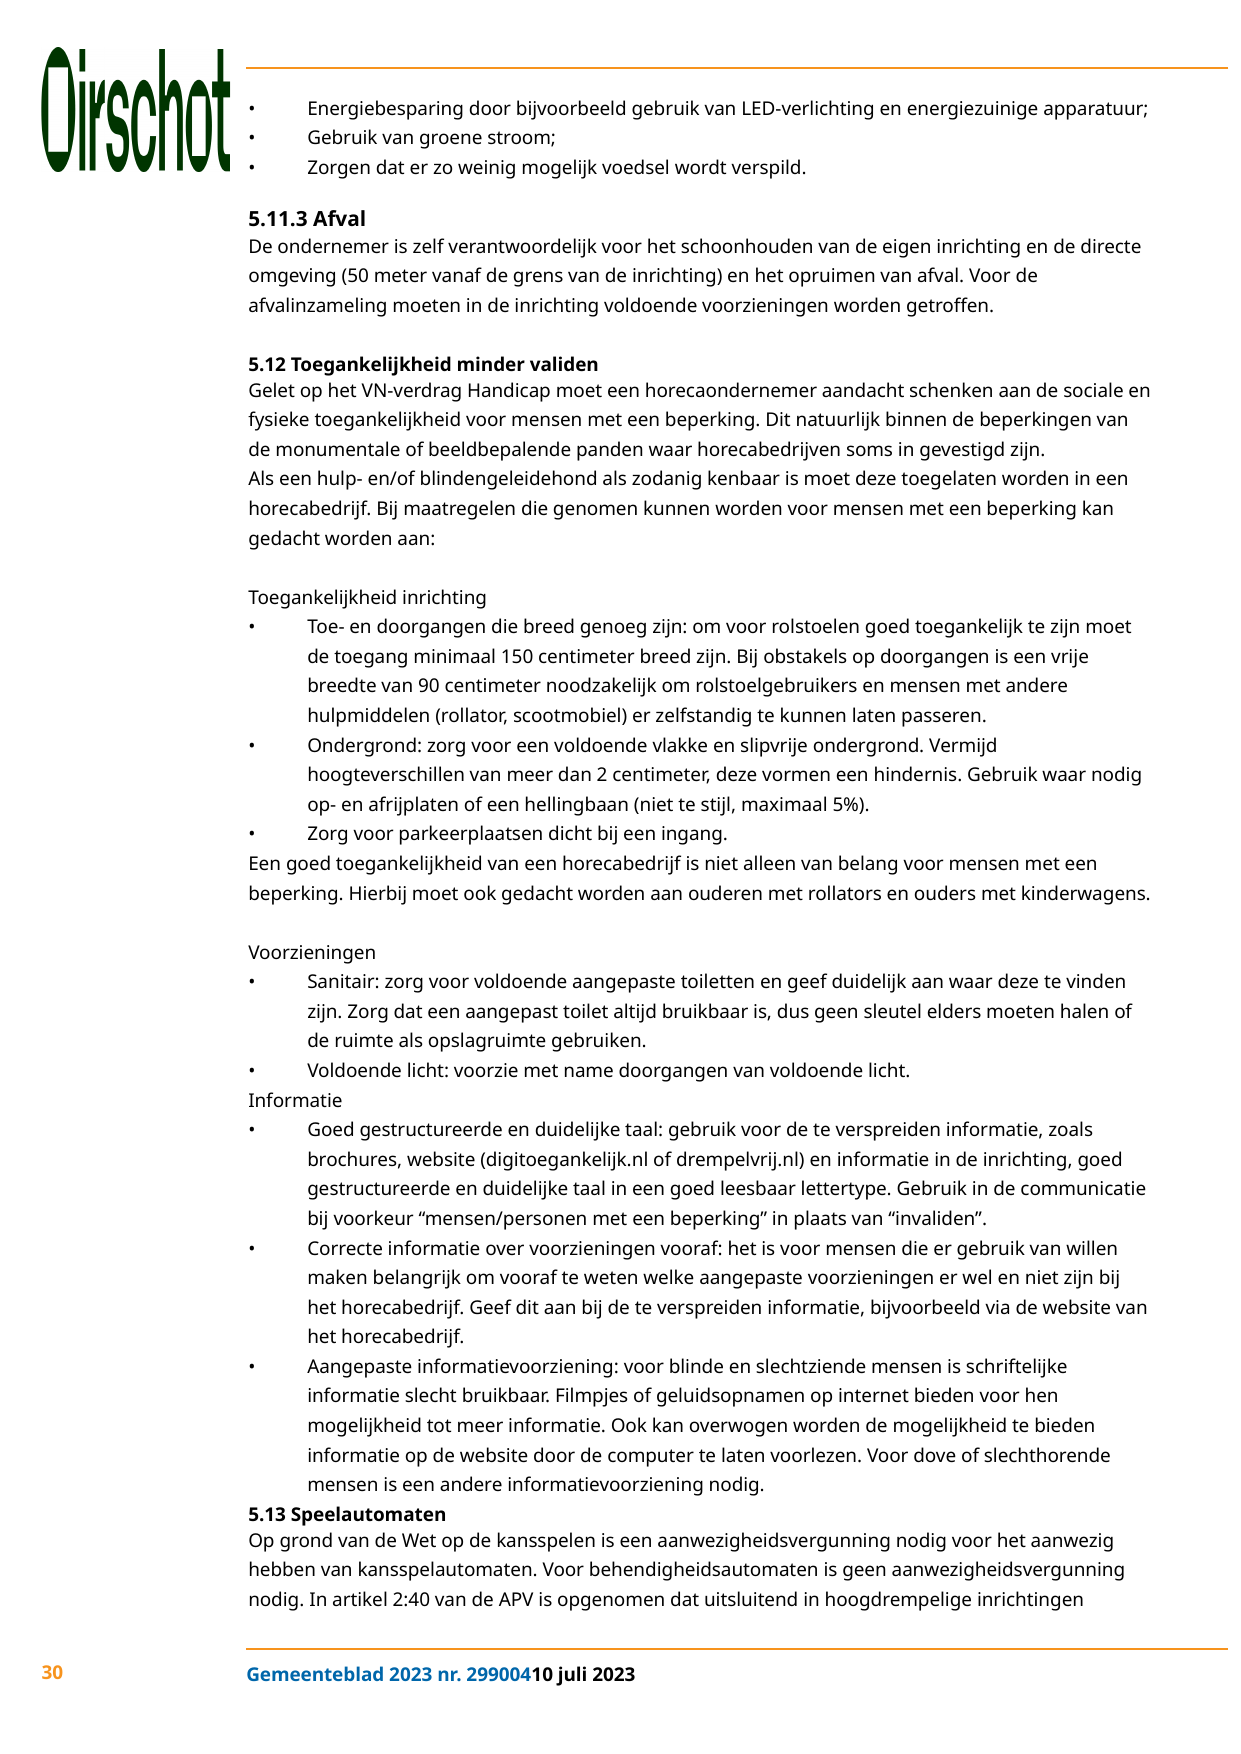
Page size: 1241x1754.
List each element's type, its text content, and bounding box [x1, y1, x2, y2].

list Toe- en doorgangen die breed genoeg zijn: om voor rolstoelen goed toegankelijk te zijn moet de toegang minimaal 150 centimeter breed zijn. Bij obstakels op doorgangen is een vrije breedte van 90 centimeter noodzakelijk om rolstoelgebruikers en mensen met andere hulpmiddelen (rollator, scootmobiel) er zelfstandig te kunnen laten passeren. [248, 613, 1152, 728]
text 5.13 Speelautomaten [248, 1501, 1152, 1527]
text De ondernemer is zelf verantwoordelijk voor het schoonhouden van de eigen inrichting en de directe omgeving (50 meter vanaf de grens van de inrichting) en het opruimen van afval. Voor de afvalinzameling moeten in de inrichting voldoende voorzieningen worden getroffen. [248, 233, 1152, 318]
list Zorgen dat er zo weinig mogelijk voedsel wordt verspild. [248, 154, 1152, 180]
text Voorzieningen [248, 939, 1152, 965]
text Gelet op het VN-verdrag Handicap moet een horecaondernemer aandacht schenken aan de sociale en fysieke toegankelijkheid voor mensen met een beperking. Dit natuurlijk binnen de beperkingen van de monumentale of beeldbepalende panden waar horecabedrijven soms in gevestigd zijn. [248, 377, 1152, 462]
text Als een hulp- en/of blindengeleidehond als zodanig kenbaar is moet deze toegelaten worden in een horecabedrijf. Bij maatregelen die genomen kunnen worden voor mensen met een beperking kan gedacht worden aan: [248, 466, 1152, 551]
text Op grond van de Wet op de kansspelen is een aanwezigheidsvergunning nodig voor het aanwezig hebben van kansspelautomaten. Voor behendigheidsautomaten is geen aanwezigheidsvergunning nodig. In artikel 2:40 van de APV is opgenomen dat uitsluitend in hoogdrempelige inrichtingen [248, 1527, 1152, 1612]
list Goed gestructureerde en duidelijke taal: gebruik voor de te verspreiden informatie, zoals brochures, website (digitoegankelijk.nl of drempelvrij.nl) en informatie in de inrichting, goed gestructureerde en duidelijke taal in een goed leesbaar lettertype. Gebruik in de communicatie bij voorkeur “mensen/personen met een beperking” in plaats van “invaliden”. [248, 1116, 1152, 1231]
list Aangepaste informatievoorziening: voor blinde en slechtziende mensen is schriftelijke informatie slecht bruikbaar. Filmpjes of geluidsopnamen op internet bieden voor hen mogelijkheid tot meer informatie. Ook kan overwogen worden de mogelijkheid te bieden informatie op de website door de computer te laten voorlezen. Voor dove of slechthorende mensen is een andere informatievoorziening nodig. [248, 1353, 1152, 1497]
text Toegankelijkheid inrichting [248, 584, 1152, 610]
text 5.11.3 Afval [248, 204, 1152, 233]
list Gebruik van groene stroom; [248, 124, 1152, 150]
list Correcte informatie over voorzieningen vooraf: het is voor mensen die er gebruik van willen maken belangrijk om vooraf te weten welke aangepaste voorzieningen er wel en niet zijn bij het horecabedrijf. Geef dit aan bij de te verspreiden informatie, bijvoorbeeld via de website van het horecabedrijf. [248, 1235, 1152, 1349]
text 5.12 Toegankelijkheid minder validen [248, 351, 1152, 377]
list Sanitair: zorg voor voldoende aangepaste toiletten en geef duidelijk aan waar deze te vinden zijn. Zorg dat een aangepast toilet altijd bruikbaar is, dus geen sleutel elders moeten halen of de ruimte als opslagruimte gebruiken. [248, 968, 1152, 1053]
list Energiebesparing door bijvoorbeeld gebruik van LED-verlichting en energiezuinige apparatuur; [248, 95, 1152, 121]
text Informatie [248, 1087, 1152, 1113]
list Ondergrond: zorg voor een voldoende vlakke en slipvrije ondergrond. Vermijd hoogteverschillen van meer dan 2 centimeter, deze vormen een hindernis. Gebruik waar nodig op- en afrijplaten of een hellingbaan (niet te stijl, maximaal 5%). [248, 732, 1152, 817]
list Zorg voor parkeerplaatsen dicht bij een ingang. [248, 821, 1152, 846]
list Voldoende licht: voorzie met name doorgangen van voldoende licht. [248, 1057, 1152, 1083]
picture [41, 47, 231, 172]
text Een goed toegankelijkheid van een horecabedrijf is niet alleen van belang voor mensen met een beperking. Hierbij moet ook gedacht worden aan ouderen met rollators en ouders met kinderwagens. [248, 850, 1152, 906]
